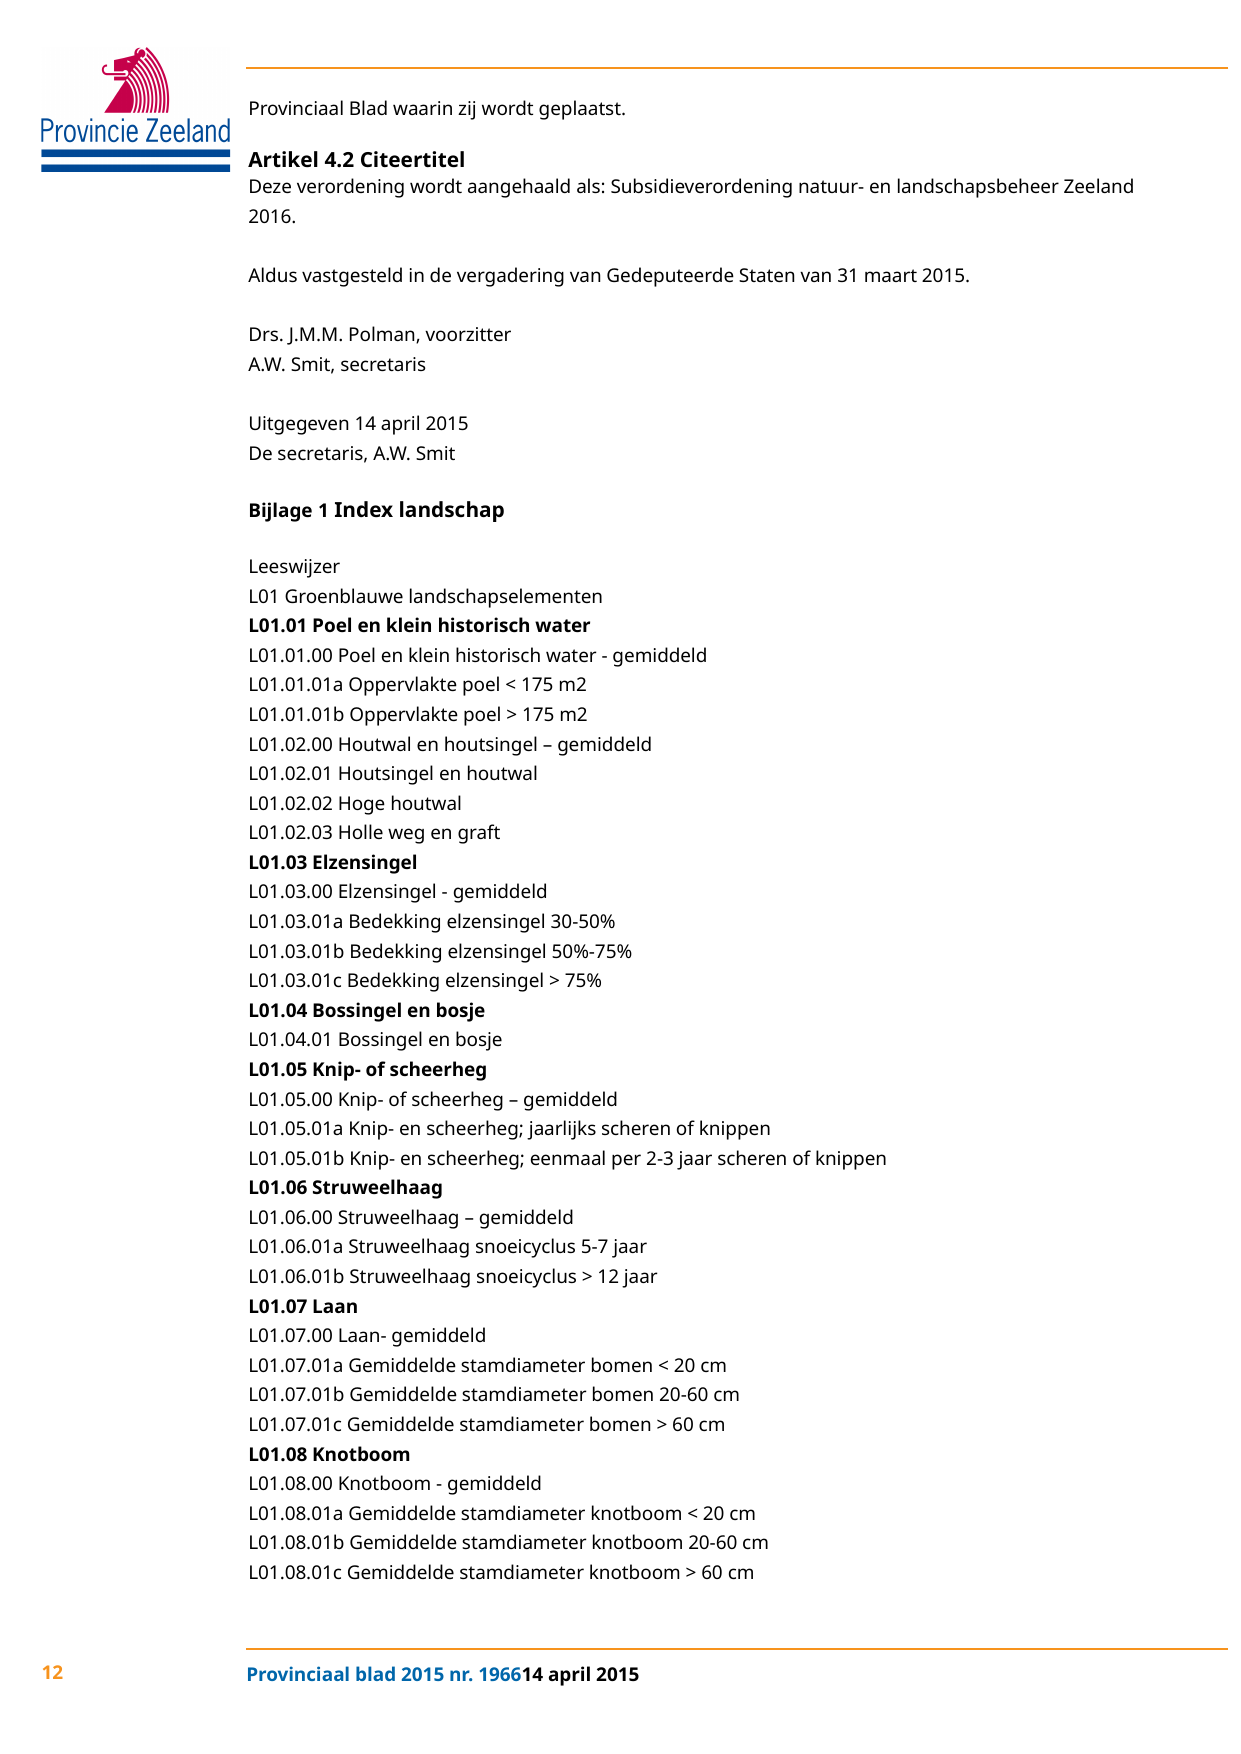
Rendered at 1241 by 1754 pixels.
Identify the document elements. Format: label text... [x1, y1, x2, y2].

text L01.05.01a Knip- en scheerheg; jaarlijks scheren of knippen [248, 1115, 1152, 1141]
text L01.08 Knotboom [248, 1441, 1152, 1466]
text Drs. J.M.M. Polman, voorzitter [248, 322, 1152, 347]
text L01.04 Bossingel en bosje [248, 997, 1152, 1023]
text L01.03.01c Bedekking elzensingel > 75% [248, 967, 1152, 993]
text L01.08.01a Gemiddelde stamdiameter knotboom < 20 cm [248, 1500, 1152, 1526]
text L01.06.01b Struweelhaag snoeicyclus > 12 jaar [248, 1263, 1152, 1289]
text Bijlage 1 Index landschap [248, 495, 1152, 524]
text L01.07.00 Laan- gemiddeld [248, 1322, 1152, 1348]
text L01.07 Laan [248, 1293, 1152, 1318]
text Leeswijzer [248, 553, 1152, 579]
text L01.01.01a Oppervlakte poel < 175 m2 [248, 672, 1152, 697]
text Deze verordening wordt aangehaald als: Subsidieverordening natuur- en landschapsbeheer Zeeland 2016. [248, 174, 1152, 229]
text L01.02.00 Houtwal en houtsingel – gemiddeld [248, 731, 1152, 756]
text L01.06 Struweelhaag [248, 1174, 1152, 1200]
text L01.01.01b Oppervlakte poel > 175 m2 [248, 701, 1152, 727]
text Artikel 4.2 Citeertitel [248, 145, 1152, 174]
text L01.03 Elzensingel [248, 849, 1152, 875]
text L01.01.00 Poel en klein historisch water - gemiddeld [248, 642, 1152, 668]
text L01.02.01 Houtsingel en houtwal [248, 760, 1152, 786]
text Aldus vastgesteld in de vergadering van Gedeputeerde Staten van 31 maart 2015. [248, 262, 1152, 288]
text L01.08.01b Gemiddelde stamdiameter knotboom 20-60 cm [248, 1529, 1152, 1555]
text L01.07.01c Gemiddelde stamdiameter bomen > 60 cm [248, 1411, 1152, 1437]
text Uitgegeven 14 april 2015 [248, 410, 1152, 436]
text L01.04.01 Bossingel en bosje [248, 1027, 1152, 1052]
text L01.05.01b Knip- en scheerheg; eenmaal per 2-3 jaar scheren of knippen [248, 1145, 1152, 1171]
text L01.02.02 Hoge houtwal [248, 790, 1152, 816]
text L01.07.01b Gemiddelde stamdiameter bomen 20-60 cm [248, 1382, 1152, 1407]
text L01.06.00 Struweelhaag – gemiddeld [248, 1204, 1152, 1230]
text L01.03.01b Bedekking elzensingel 50%-75% [248, 938, 1152, 963]
text L01.02.03 Holle weg en graft [248, 819, 1152, 845]
text A.W. Smit, secretaris [248, 351, 1152, 377]
text L01.07.01a Gemiddelde stamdiameter bomen < 20 cm [248, 1352, 1152, 1378]
text L01.03.00 Elzensingel - gemiddeld [248, 879, 1152, 904]
text De secretaris, A.W. Smit [248, 440, 1152, 466]
text L01.01 Poel en klein historisch water [248, 612, 1152, 638]
text Provinciaal Blad waarin zij wordt geplaatst. [248, 95, 1152, 121]
text L01.06.01a Struweelhaag snoeicyclus 5-7 jaar [248, 1234, 1152, 1259]
text L01.05 Knip- of scheerheg [248, 1056, 1152, 1082]
text L01.08.01c Gemiddelde stamdiameter knotboom > 60 cm [248, 1559, 1152, 1585]
picture [41, 47, 231, 172]
text L01 Groenblauwe landschapselementen [248, 583, 1152, 608]
text L01.08.00 Knotboom - gemiddeld [248, 1470, 1152, 1496]
text L01.05.00 Knip- of scheerheg – gemiddeld [248, 1086, 1152, 1111]
text L01.03.01a Bedekking elzensingel 30-50% [248, 908, 1152, 934]
